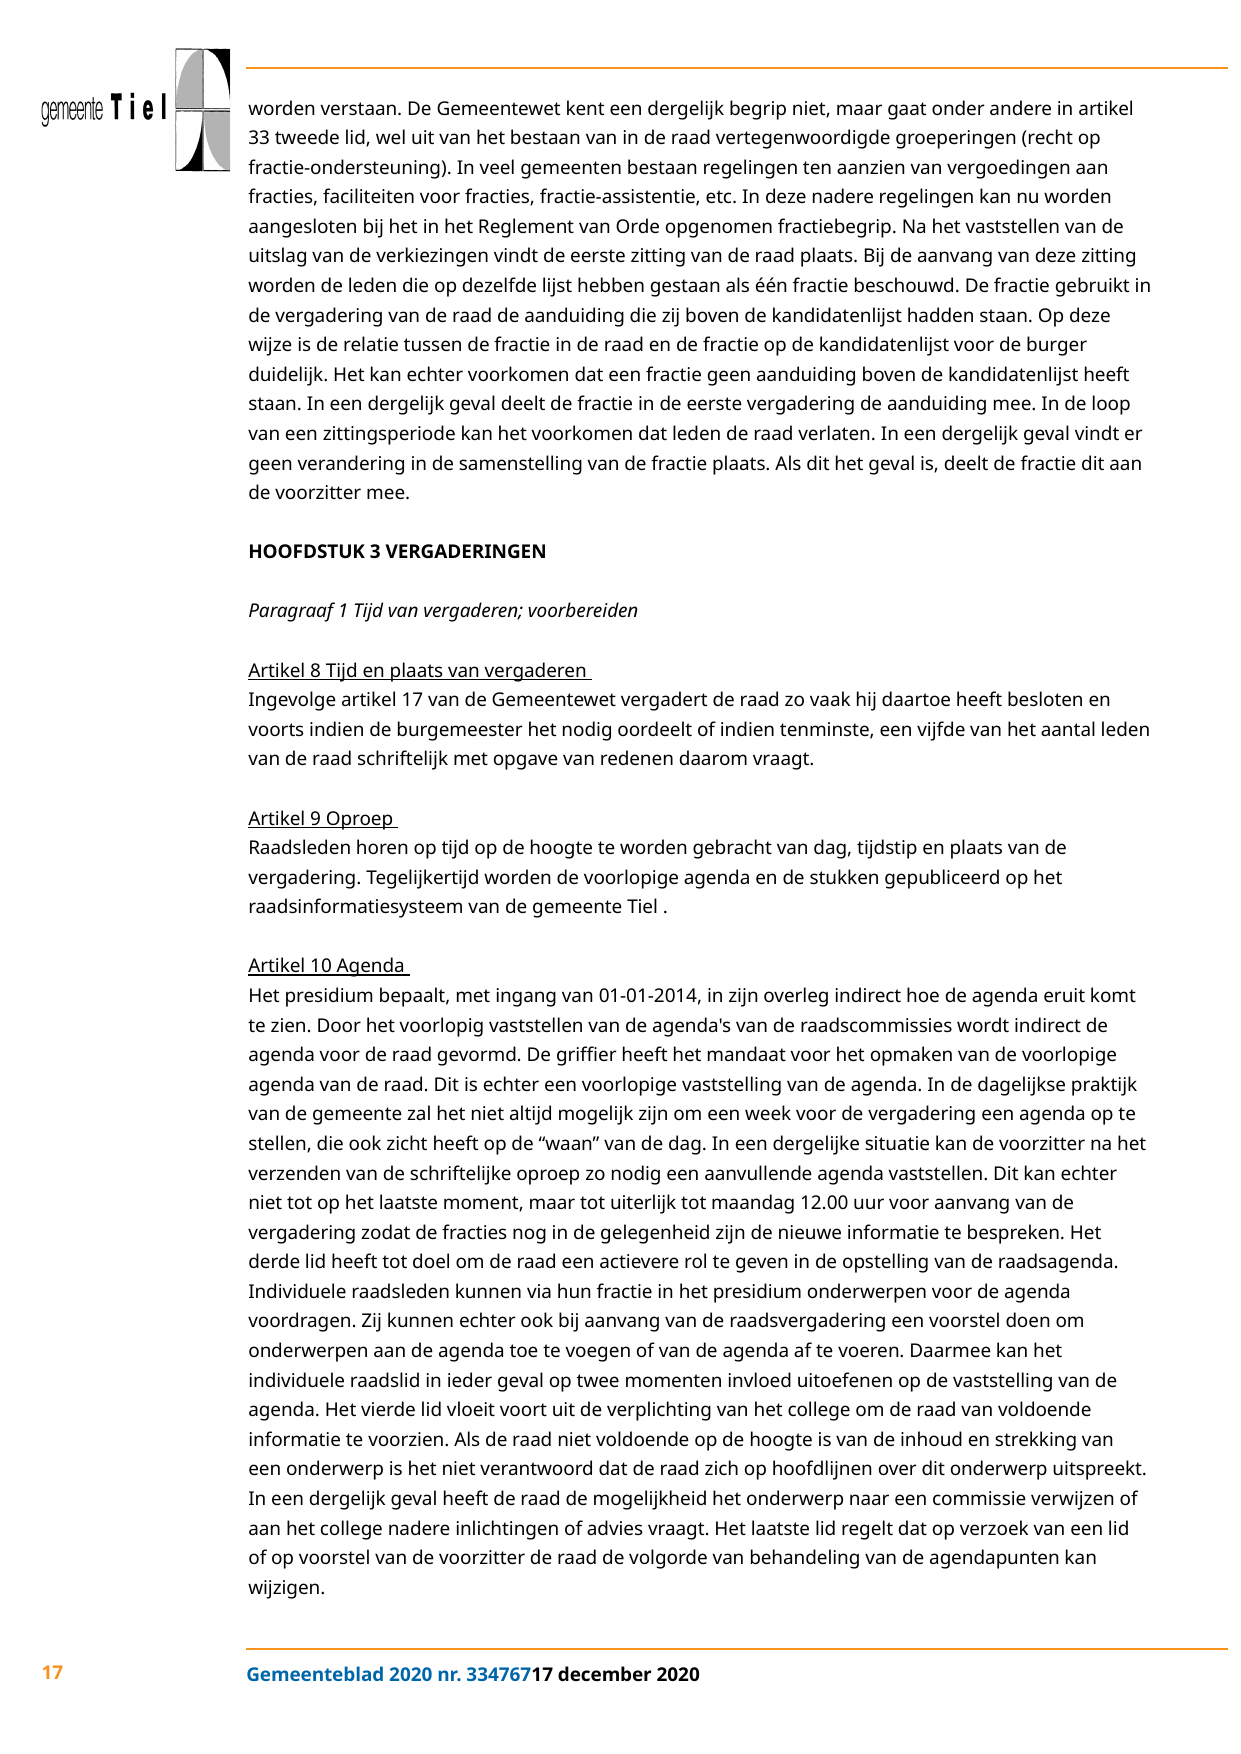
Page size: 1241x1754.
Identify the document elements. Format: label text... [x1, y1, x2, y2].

text Raadsleden horen op tijd op de hoogte te worden gebracht van dag, tijdstip en plaats van de vergadering. Tegelijkertijd worden de voorlopige agenda en de stukken gepubliceerd op het raadsinformatiesysteem van de gemeente Tiel . [248, 834, 1152, 919]
text Paragraaf 1 Tijd van vergaderen; voorbereiden [248, 598, 1152, 623]
text Artikel 9 Oproep [248, 805, 1152, 831]
text Het presidium bepaalt, met ingang van 01-01-2014, in zijn overleg indirect hoe de agenda eruit komt te zien. Door het voorlopig vaststellen van de agenda's van de raadscommissies wordt indirect de agenda voor de raad gevormd. De griffier heeft het mandaat voor het opmaken van de voorlopige agenda van de raad. Dit is echter een voorlopige vaststelling van de agenda. In de dagelijkse praktijk van de gemeente zal het niet altijd mogelijk zijn om een week voor de vergadering een agenda op te stellen, die ook zicht heeft op de “waan” van de dag. In een dergelijke situatie kan de voorzitter na het verzenden van de schriftelijke oproep zo nodig een aanvullende agenda vaststellen. Dit kan echter niet tot op het laatste moment, maar tot uiterlijk tot maandag 12.00 uur voor aanvang van de vergadering zodat de fracties nog in de gelegenheid zijn de nieuwe informatie te bespreken. Het derde lid heeft tot doel om de raad een actievere rol te geven in de opstelling van de raadsagenda. Individuele raadsleden kunnen via hun fractie in het presidium onderwerpen voor de agenda voordragen. Zij kunnen echter ook bij aanvang van de raadsvergadering een voorstel doen om onderwerpen aan de agenda toe te voegen of van de agenda af te voeren. Daarmee kan het individuele raadslid in ieder geval op twee momenten invloed uitoefenen op de vaststelling van de agenda. Het vierde lid vloeit voort uit de verplichting van het college om de raad van voldoende informatie te voorzien. Als de raad niet voldoende op de hoogte is van de inhoud en strekking van een onderwerp is het niet verantwoord dat de raad zich op hoofdlijnen over dit onderwerp uitspreekt. In een dergelijk geval heeft de raad de mogelijkheid het onderwerp naar een commissie verwijzen of aan het college nadere inlichtingen of advies vraagt. Het laatste lid regelt dat op verzoek van een lid of op voorstel van de voorzitter de raad de volgorde van behandeling van de agendapunten kan wijzigen. [248, 982, 1152, 1600]
text HOOFDSTUK 3 VERGADERINGEN [248, 538, 1152, 564]
text Artikel 10 Agenda [248, 953, 1152, 978]
picture [41, 47, 231, 172]
text Ingevolge artikel 17 van de Gemeentewet vergadert de raad zo vaak hij daartoe heeft besloten en voorts indien de burgemeester het nodig oordeelt of indien tenminste, een vijfde van het aantal leden van de raad schriftelijk met opgave van redenen daarom vraagt. [248, 686, 1152, 771]
text worden verstaan. De Gemeentewet kent een dergelijk begrip niet, maar gaat onder andere in artikel 33 tweede lid, wel uit van het bestaan van in de raad vertegenwoordigde groeperingen (recht op fractie-ondersteuning). In veel gemeenten bestaan regelingen ten aanzien van vergoedingen aan fracties, faciliteiten voor fracties, fractie-assistentie, etc. In deze nadere regelingen kan nu worden aangesloten bij het in het Reglement van Orde opgenomen fractiebegrip. Na het vaststellen van de uitslag van de verkiezingen vindt de eerste zitting van de raad plaats. Bij de aanvang van deze zitting worden de leden die op dezelfde lijst hebben gestaan als één fractie beschouwd. De fractie gebruikt in de vergadering van de raad de aanduiding die zij boven de kandidatenlijst hadden staan. Op deze wijze is de relatie tussen de fractie in de raad en de fractie op de kandidatenlijst voor de burger duidelijk. Het kan echter voorkomen dat een fractie geen aanduiding boven de kandidatenlijst heeft staan. In een dergelijk geval deelt de fractie in de eerste vergadering de aanduiding mee. In de loop van een zittingsperiode kan het voorkomen dat leden de raad verlaten. In een dergelijk geval vindt er geen verandering in de samenstelling van de fractie plaats. Als dit het geval is, deelt de fractie dit aan de voorzitter mee. [248, 95, 1152, 505]
text Artikel 8 Tijd en plaats van vergaderen [248, 657, 1152, 683]
